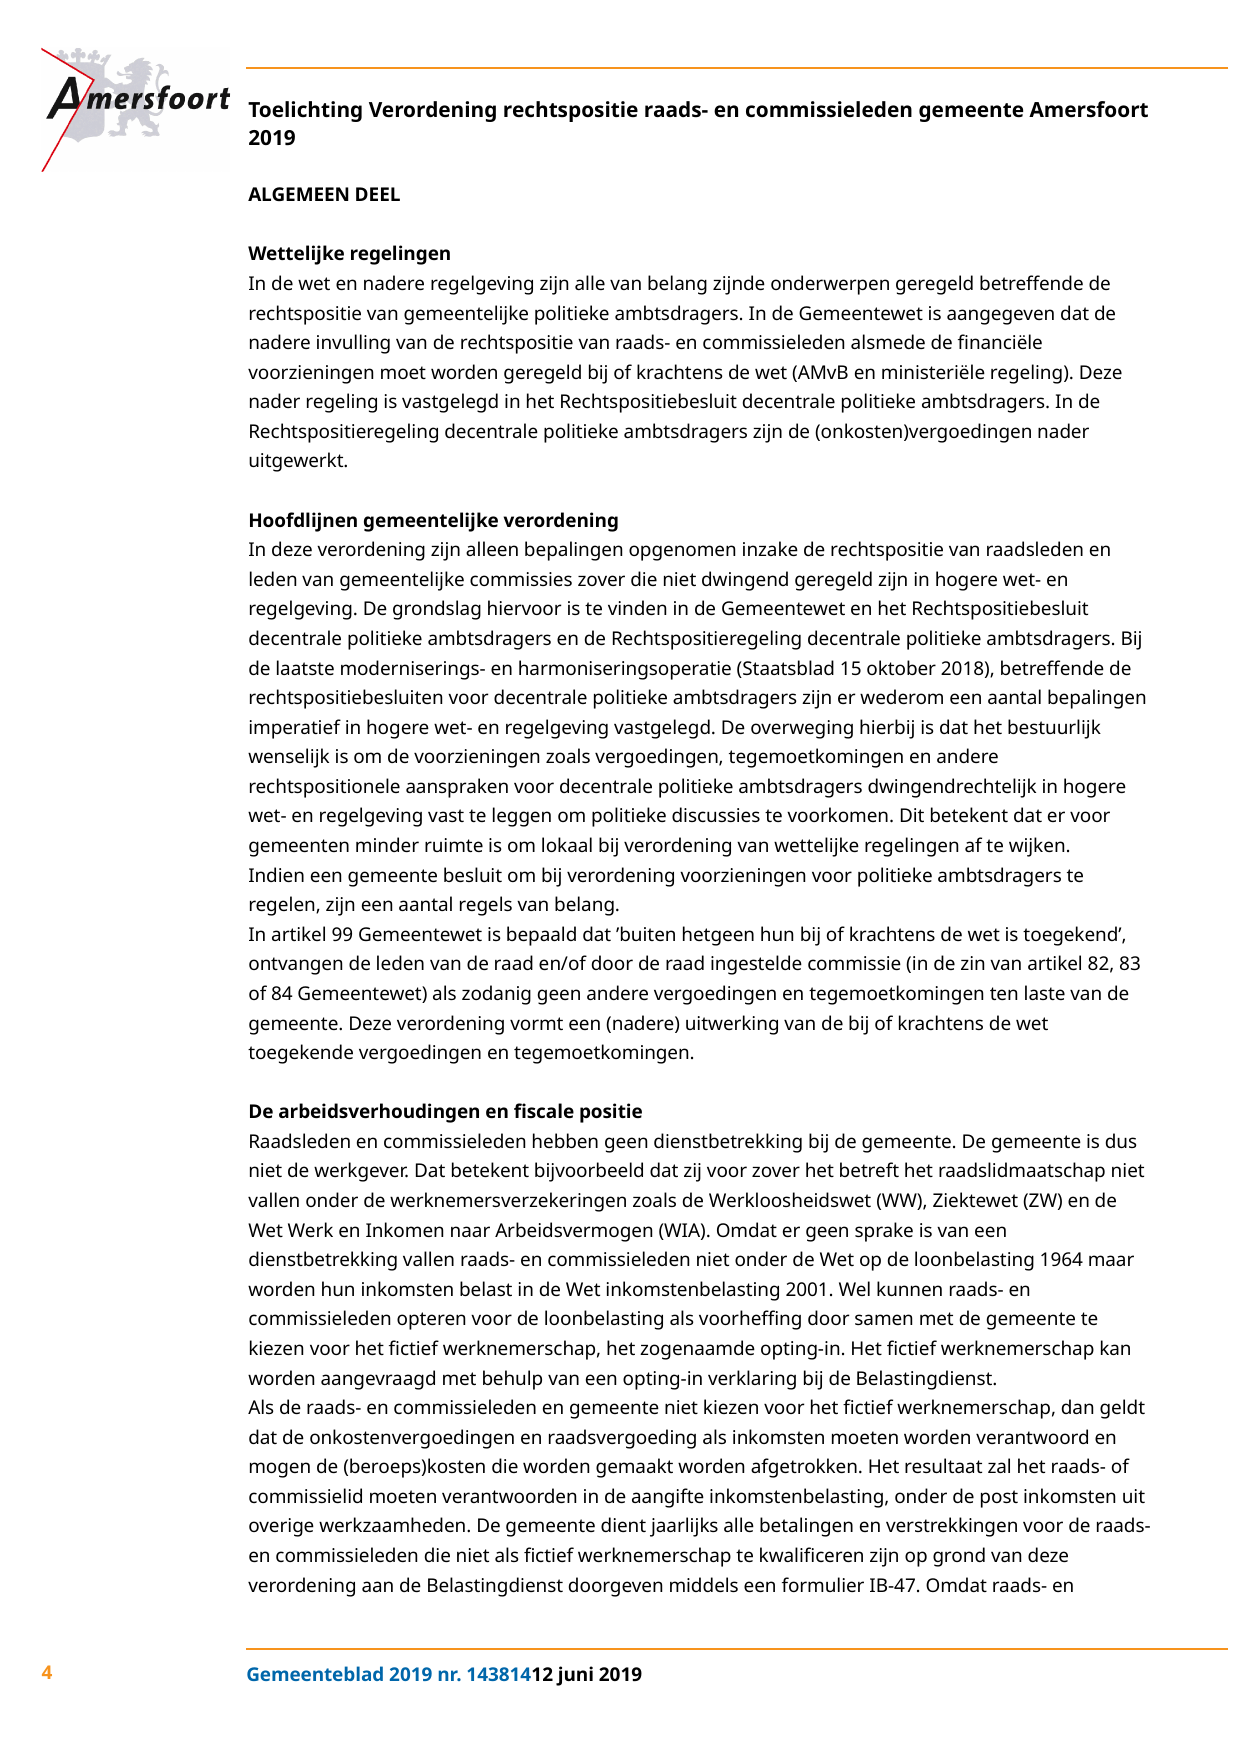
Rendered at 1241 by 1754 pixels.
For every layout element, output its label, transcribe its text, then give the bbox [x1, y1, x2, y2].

text Raadsleden en commissieleden hebben geen dienstbetrekking bij de gemeente. De gemeente is dus niet de werkgever. Dat betekent bijvoorbeeld dat zij voor zover het betreft het raadslidmaatschap niet vallen onder de werknemersverzekeringen zoals de Werkloosheidswet (WW), Ziektewet (ZW) en de Wet Werk en Inkomen naar Arbeidsvermogen (WIA). Omdat er geen sprake is van een dienstbetrekking vallen raads- en commissieleden niet onder de Wet op de loonbelasting 1964 maar worden hun inkomsten belast in de Wet inkomstenbelasting 2001. Wel kunnen raads- en commissieleden opteren voor de loonbelasting als voorheffing door samen met de gemeente te kiezen voor het fictief werknemerschap, het zogenaamde opting-in. Het fictief werknemerschap kan worden aangevraagd met behulp van een opting-in verklaring bij de Belastingdienst. [248, 1128, 1152, 1390]
text In deze verordening zijn alleen bepalingen opgenomen inzake de rechtspositie van raadsleden en leden van gemeentelijke commissies zover die niet dwingend geregeld zijn in hogere wet- en regelgeving. De grondslag hiervoor is te vinden in de Gemeentewet en het Rechtspositiebesluit decentrale politieke ambtsdragers en de Rechtspositieregeling decentrale politieke ambtsdragers. Bij de laatste moderniserings- en harmoniseringsoperatie (Staatsblad 15 oktober 2018), betreffende de rechtspositiebesluiten voor decentrale politieke ambtsdragers zijn er wederom een aantal bepalingen imperatief in hogere wet- en regelgeving vastgelegd. De overweging hierbij is dat het bestuurlijk wenselijk is om de voorzieningen zoals vergoedingen, tegemoetkomingen en andere rechtspositionele aanspraken voor decentrale politieke ambtsdragers dwingendrechtelijk in hogere wet- en regelgeving vast te leggen om politieke discussies te voorkomen. Dit betekent dat er voor gemeenten minder ruimte is om lokaal bij verordening van wettelijke regelingen af te wijken. [248, 536, 1152, 858]
text In de wet en nadere regelgeving zijn alle van belang zijnde onderwerpen geregeld betreffende de rechtspositie van gemeentelijke politieke ambtsdragers. In de Gemeentewet is aangegeven dat de nadere invulling van de rechtspositie van raads- en commissieleden alsmede de financiële voorzieningen moet worden geregeld bij of krachtens de wet (AMvB en ministeriële regeling). Deze nader regeling is vastgelegd in het Rechtspositiebesluit decentrale politieke ambtsdragers. In de Rechtspositieregeling decentrale politieke ambtsdragers zijn de (onkosten)vergoedingen nader uitgewerkt. [248, 270, 1152, 473]
text Indien een gemeente besluit om bij verordening voorzieningen voor politieke ambtsdragers te regelen, zijn een aantal regels van belang. [248, 862, 1152, 917]
text Hoofdlijnen gemeentelijke verordening [248, 507, 1152, 532]
text Als de raads- en commissieleden en gemeente niet kiezen voor het fictief werknemerschap, dan geldt dat de onkostenvergoedingen en raadsvergoeding als inkomsten moeten worden verantwoord en mogen de (beroeps)kosten die worden gemaakt worden afgetrokken. Het resultaat zal het raads- of commissielid moeten verantwoorden in de aangifte inkomstenbelasting, onder de post inkomsten uit overige werkzaamheden. De gemeente dient jaarlijks alle betalingen en verstrekkingen voor de raads- en commissieleden die niet als fictief werknemerschap te kwalificeren zijn op grond van deze verordening aan de Belastingdienst doorgeven middels een formulier IB-47. Omdat raads- en [248, 1394, 1152, 1597]
text ALGEMEEN DEEL [248, 181, 1152, 207]
picture [41, 47, 231, 172]
text Wettelijke regelingen [248, 241, 1152, 266]
text De arbeidsverhoudingen en fiscale positie [248, 1098, 1152, 1124]
text Toelichting Verordening rechtspositie raads- en commissieleden gemeente Amersfoort 2019 [248, 95, 1152, 152]
text In artikel 99 Gemeentewet is bepaald dat ’buiten hetgeen hun bij of krachtens de wet is toegekend’, ontvangen de leden van de raad en/of door de raad ingestelde commissie (in de zin van artikel 82, 83 of 84 Gemeentewet) als zodanig geen andere vergoedingen en tegemoetkomingen ten laste van de gemeente. Deze verordening vormt een (nadere) uitwerking van de bij of krachtens de wet toegekende vergoedingen en tegemoetkomingen. [248, 921, 1152, 1065]
